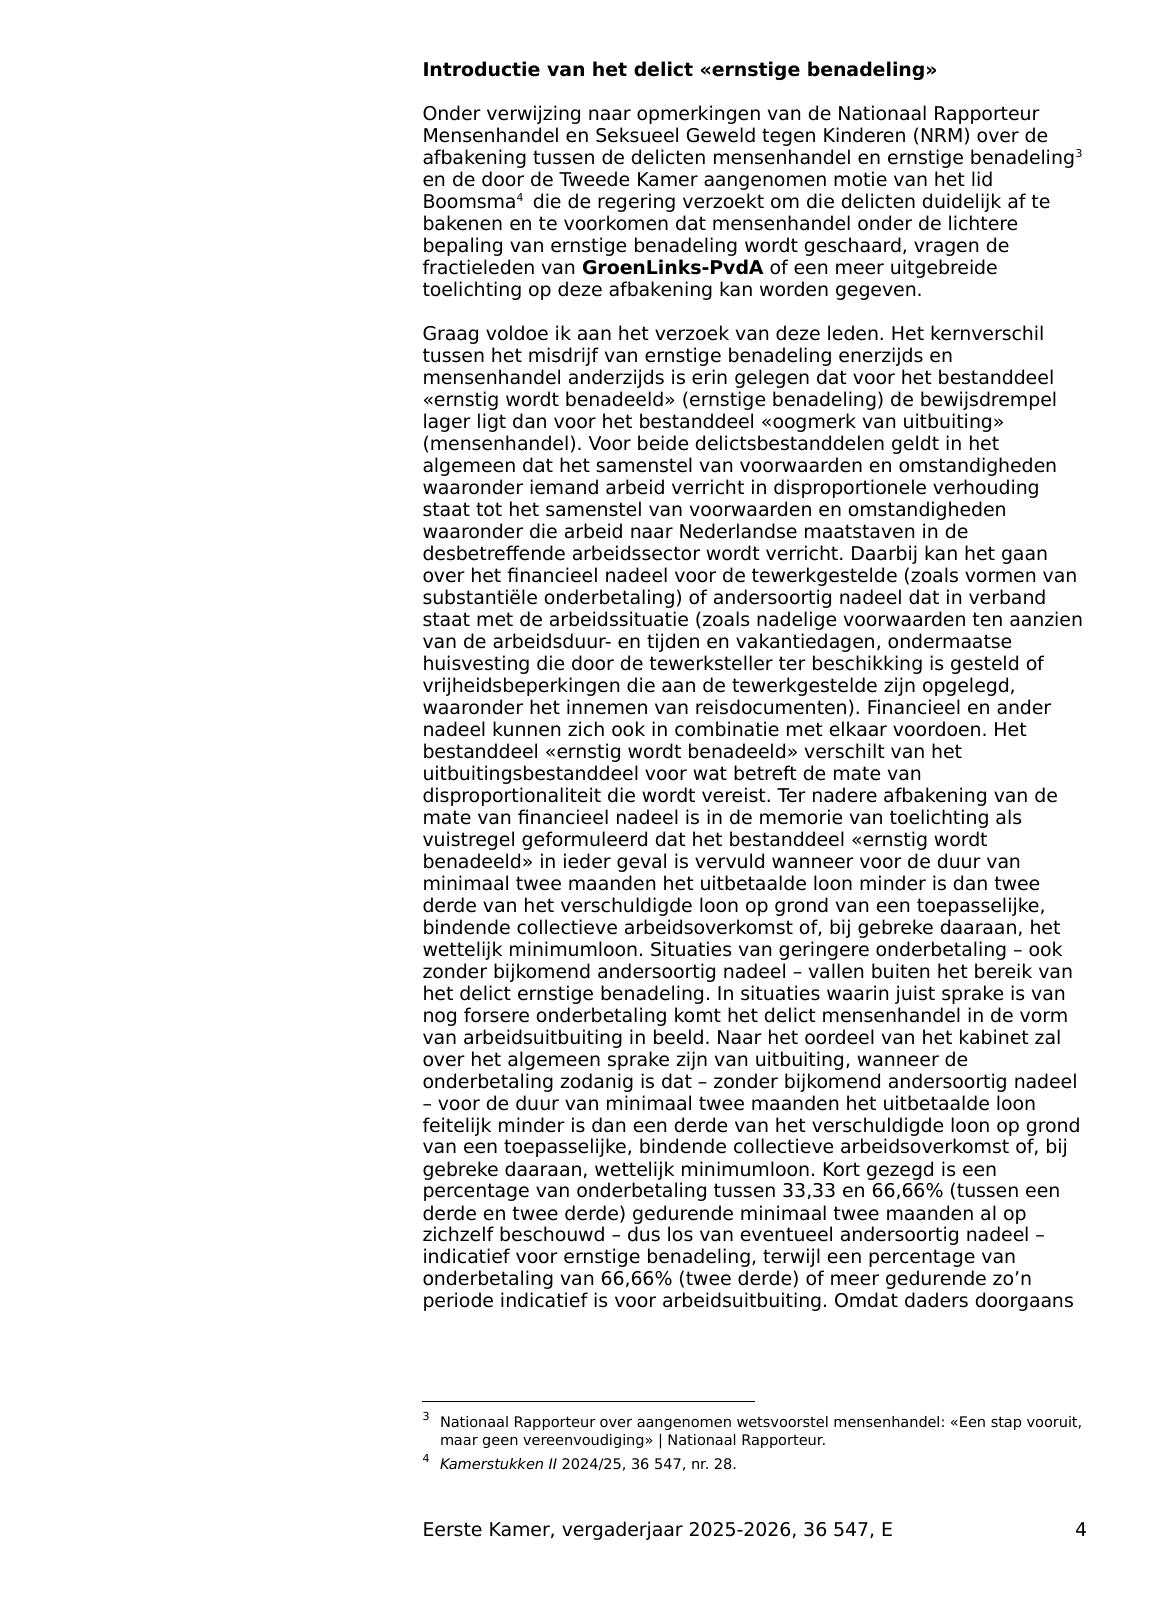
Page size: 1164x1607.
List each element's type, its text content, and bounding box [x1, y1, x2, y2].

text Nationaal Rapporteur over aangenomen wetsvoorstel mensenhandel: «Een stap vooruit, maar geen vereenvoudiging» | Nationaal Rapporteur. [422, 1410, 1087, 1449]
subtitle Introductie van het delict «ernstige benadeling» [422, 59, 1087, 81]
text Onder verwijzing naar opmerkingen van de Nationaal Rapporteur Mensenhandel en Seksueel Geweld tegen Kinderen (NRM) over de afbakening tussen de delicten mensenhandel en ernstige benadeling en de door de Tweede Kamer aangenomen motie van het lid Boomsma die de regering verzoekt om die delicten duidelijk af te bakenen en te voorkomen dat mensenhandel onder de lichtere bepaling van ernstige benadeling wordt geschaard, vragen de fractieleden van GroenLinks-PvdA of een meer uitgebreide toelichting op deze afbakening kan worden gegeven. [422, 103, 1087, 301]
text Graag voldoe ik aan het verzoek van deze leden. Het kernverschil tussen het misdrijf van ernstige benadeling enerzijds en mensenhandel anderzijds is erin gelegen dat voor het bestanddeel «ernstig wordt benadeeld» (ernstige benadeling) de bewijsdrempel lager ligt dan voor het bestanddeel «oogmerk van uitbuiting» (mensenhandel). Voor beide delictsbestanddelen geldt in het algemeen dat het samenstel van voorwaarden en omstandigheden waaronder iemand arbeid verricht in disproportionele verhouding staat tot het samenstel van voorwaarden en omstandigheden waaronder die arbeid naar Nederlandse maatstaven in de desbetreffende arbeidssector wordt verricht. Daarbij kan het gaan over het financieel nadeel voor de tewerkgestelde (zoals vormen van substantiële onderbetaling) of andersoortig nadeel dat in verband staat met de arbeidssituatie (zoals nadelige voorwaarden ten aanzien van de arbeidsduur- en tijden en vakantiedagen, ondermaatse huisvesting die door de tewerksteller ter beschikking is gesteld of vrijheidsbeperkingen die aan de tewerkgestelde zijn opgelegd, waaronder het innemen van reisdocumenten). Financieel en ander nadeel kunnen zich ook in combinatie met elkaar voordoen. Het bestanddeel «ernstig wordt benadeeld» verschilt van het uitbuitingsbestanddeel voor wat betreft de mate van disproportionaliteit die wordt vereist. Ter nadere afbakening van de mate van financieel nadeel is in de memorie van toelichting als vuistregel geformuleerd dat het bestanddeel «ernstig wordt benadeeld» in ieder geval is vervuld wanneer voor de duur van minimaal twee maanden het uitbetaalde loon minder is dan twee derde van het verschuldigde loon op grond van een toepasselijke, bindende collectieve arbeidsoverkomst of, bij gebreke daaraan, het wettelijk minimumloon. Situaties van geringere onderbetaling – ook zonder bijkomend andersoortig nadeel – vallen buiten het bereik van het delict ernstige benadeling. In situaties waarin juist sprake is van nog forsere onderbetaling komt het delict mensenhandel in de vorm van arbeidsuitbuiting in beeld. Naar het oordeel van het kabinet zal over het algemeen sprake zijn van uitbuiting, wanneer de onderbetaling zodanig is dat – zonder bijkomend andersoortig nadeel – voor de duur van minimaal twee maanden het uitbetaalde loon feitelijk minder is dan een derde van het verschuldigde loon op grond van een toepasselijke, bindende collectieve arbeidsoverkomst of, bij gebreke daaraan, wettelijk minimumloon. Kort gezegd is een percentage van onderbetaling tussen 33,33 en 66,66% (tussen een derde en twee derde) gedurende minimaal twee maanden al op zichzelf beschouwd – dus los van eventueel andersoortig nadeel – indicatief voor ernstige benadeling, terwijl een percentage van onderbetaling van 66,66% (twee derde) of meer gedurende zo’n periode indicatief is voor arbeidsuitbuiting. Omdat daders doorgaans [422, 323, 1087, 1312]
text Kamerstukken II 2024/25, 36 547, nr. 28. [422, 1452, 1087, 1474]
